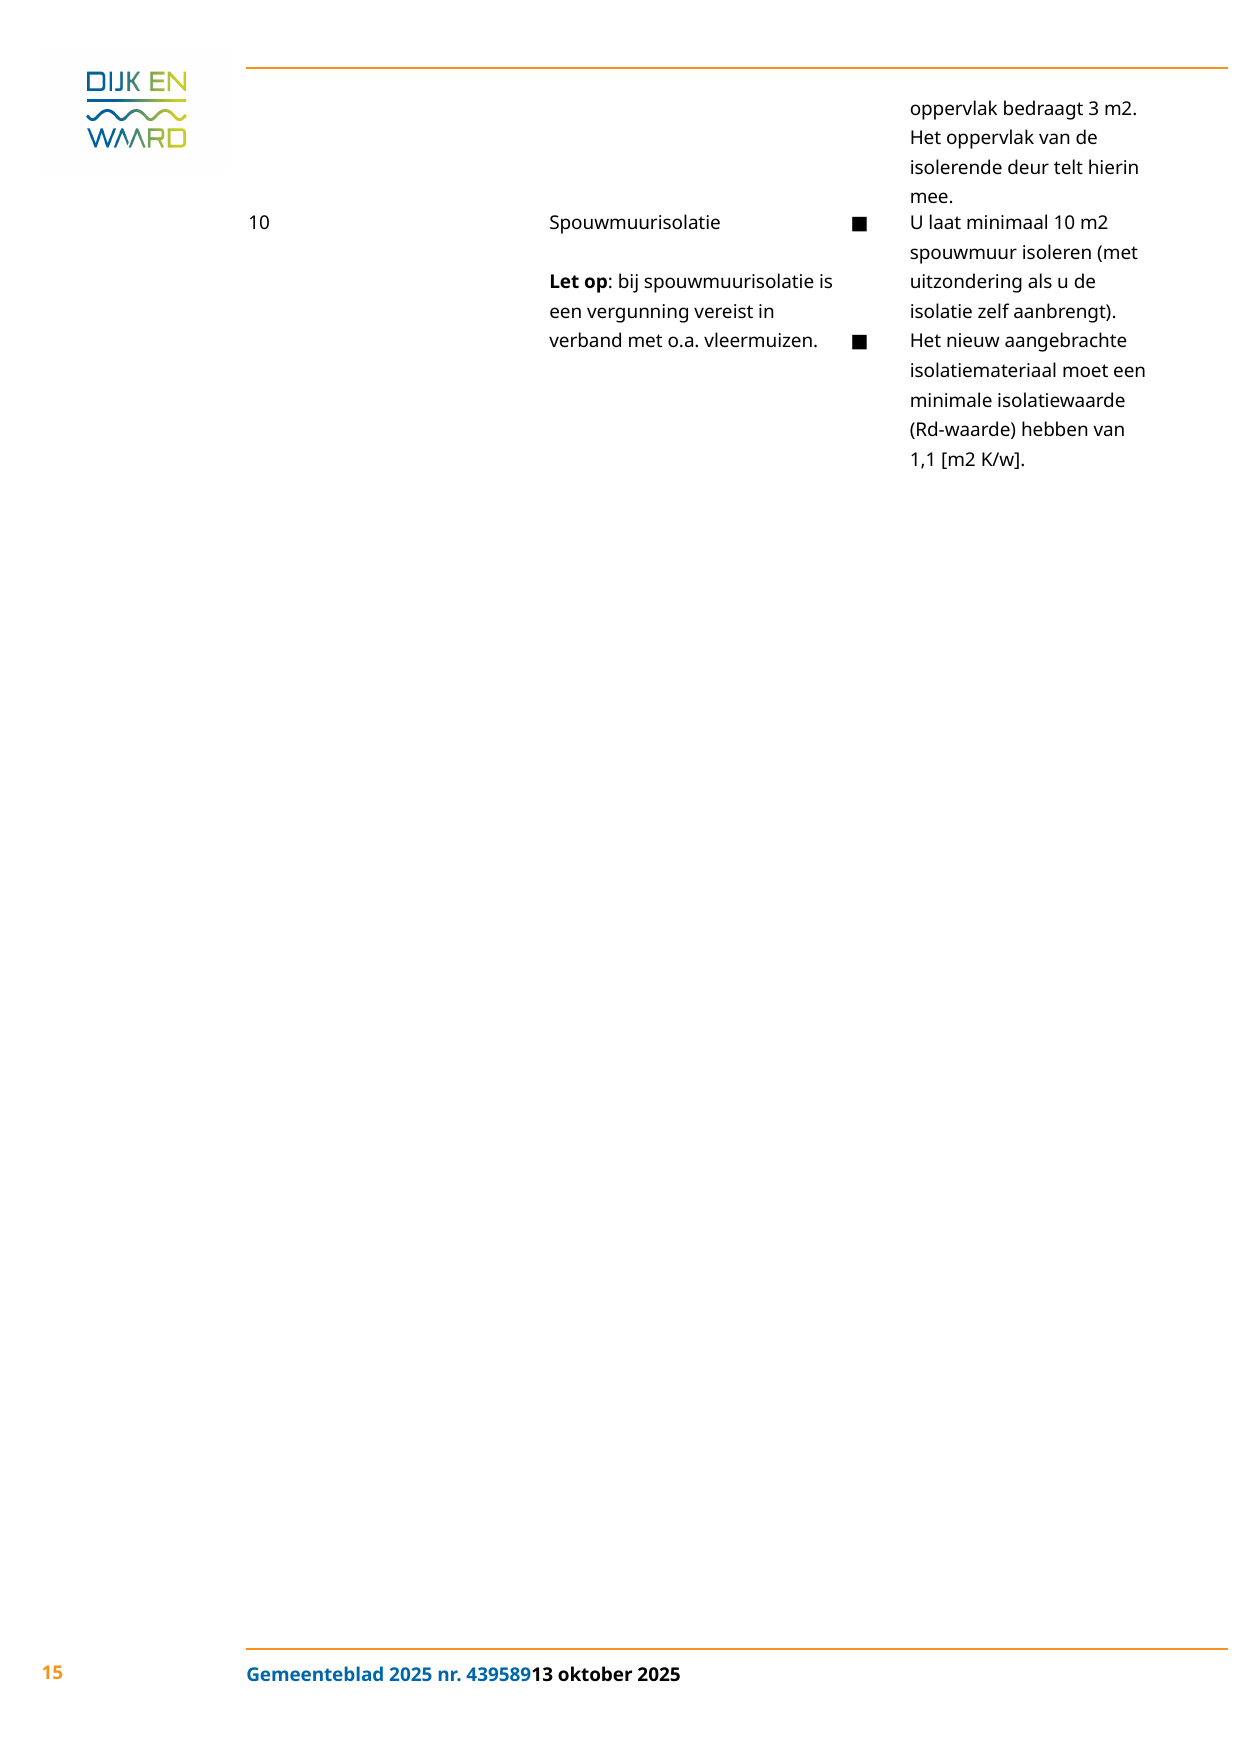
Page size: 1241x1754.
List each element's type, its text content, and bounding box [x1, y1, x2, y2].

table_cell Spouwmuurisolatie Let op: bij spouwmuurisolatie is een vergunning vereist in verband met o.a. vleermuizen. [549, 209, 850, 472]
table_cell [248, 95, 549, 209]
table_cell oppervlak bedraagt 3 m2. Het oppervlak van de isolerende deur telt hierin mee. [850, 95, 1152, 209]
table_cell 10 [248, 209, 549, 472]
table_cell U laat minimaal 10 m2 spouwmuur isoleren (met uitzondering als u de isolatie zelf aanbrengt). Het nieuw aangebrachte isolatiemateriaal moet een minimale isolatiewaarde (Rd-waarde) hebben van 1,1 [m2 K/w]. [850, 209, 1152, 472]
table_cell [549, 95, 850, 209]
picture [41, 47, 231, 172]
